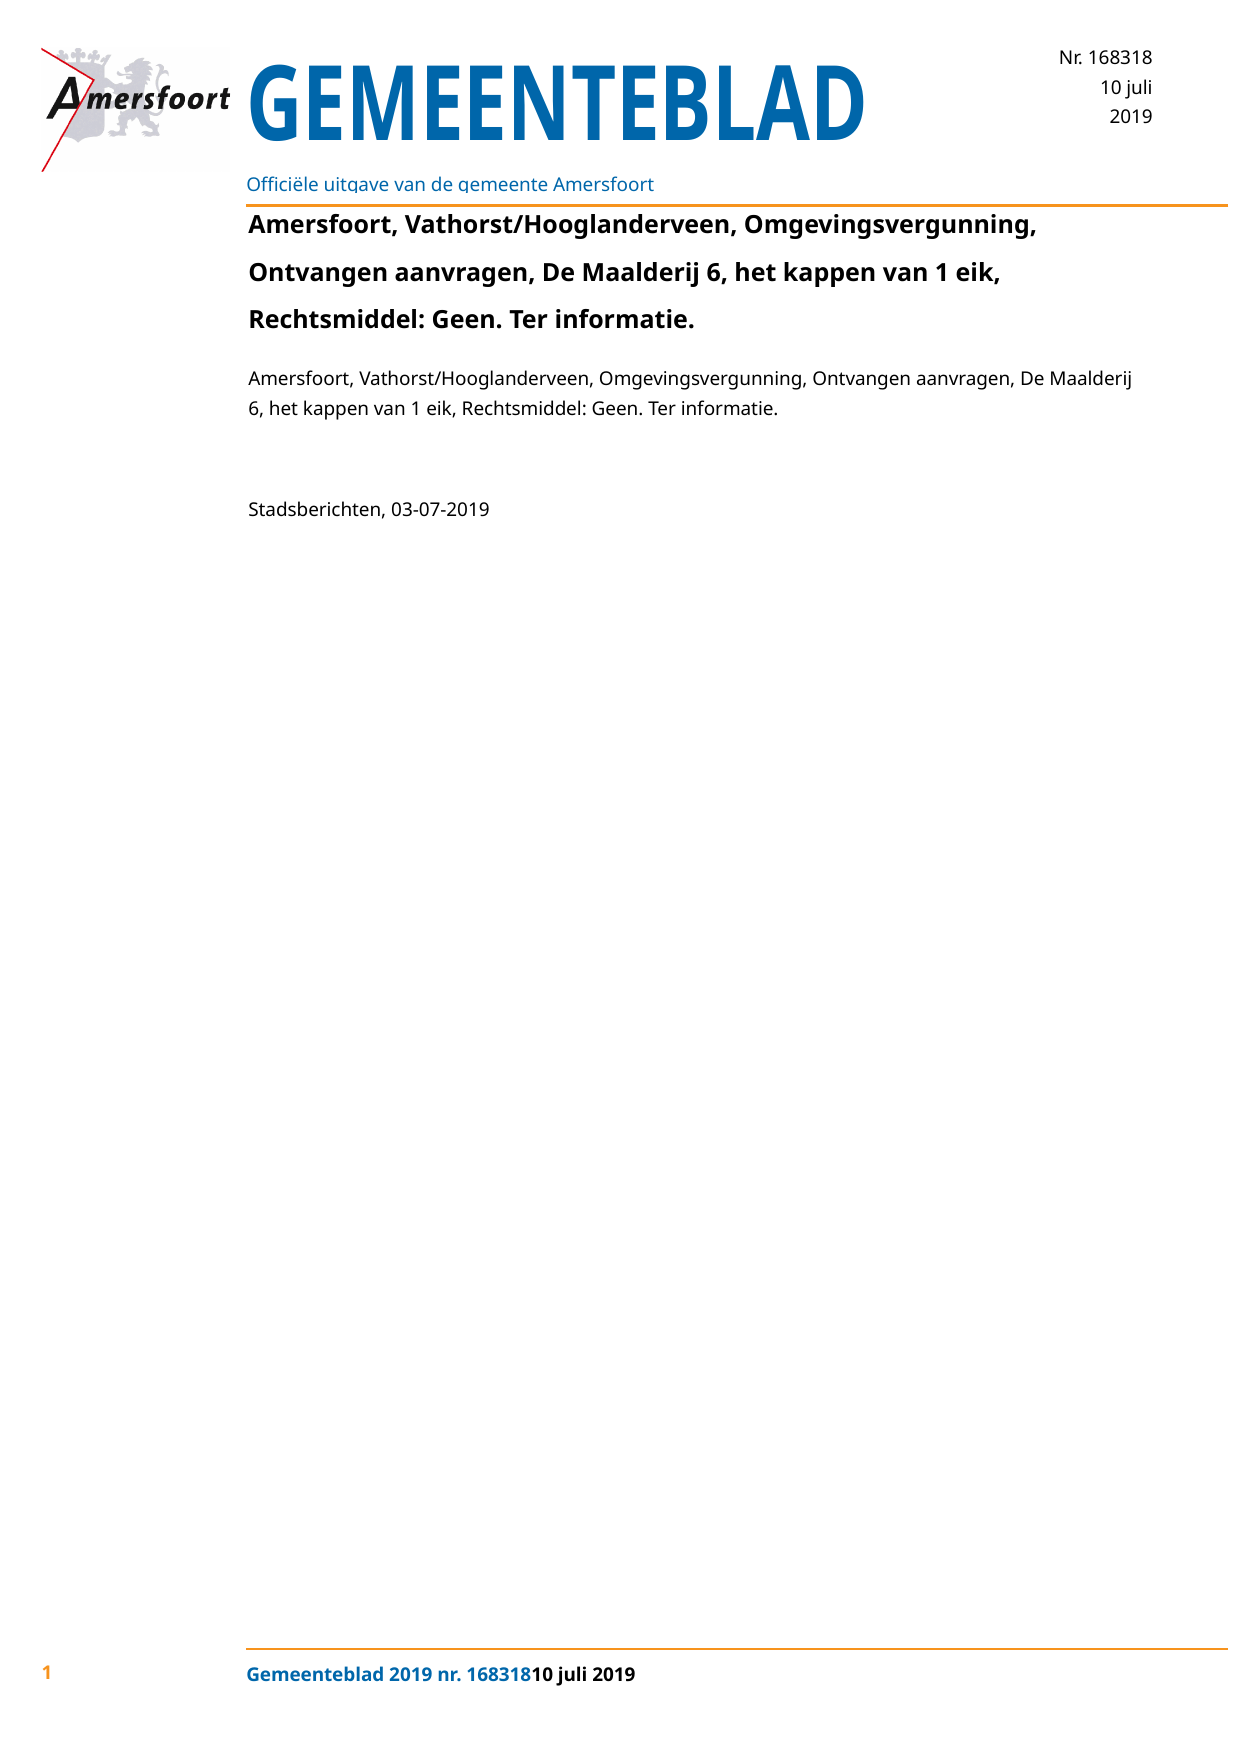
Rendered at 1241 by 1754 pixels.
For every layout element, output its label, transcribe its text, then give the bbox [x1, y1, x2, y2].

text Amersfoort, Vathorst/Hooglanderveen, Omgevingsvergunning, Ontvangen aanvragen, De Maalderij 6, het kappen van 1 eik, Rechtsmiddel: Geen. Ter informatie. [248, 366, 1152, 421]
text Amersfoort, Vathorst/Hooglanderveen, Omgevingsvergunning, Ontvangen aanvragen, De Maalderij 6, het kappen van 1 eik, Rechtsmiddel: Geen. Ter informatie. [248, 207, 1152, 336]
text Stadsberichten, 03-07-2019 [248, 496, 1152, 522]
picture [41, 47, 231, 172]
